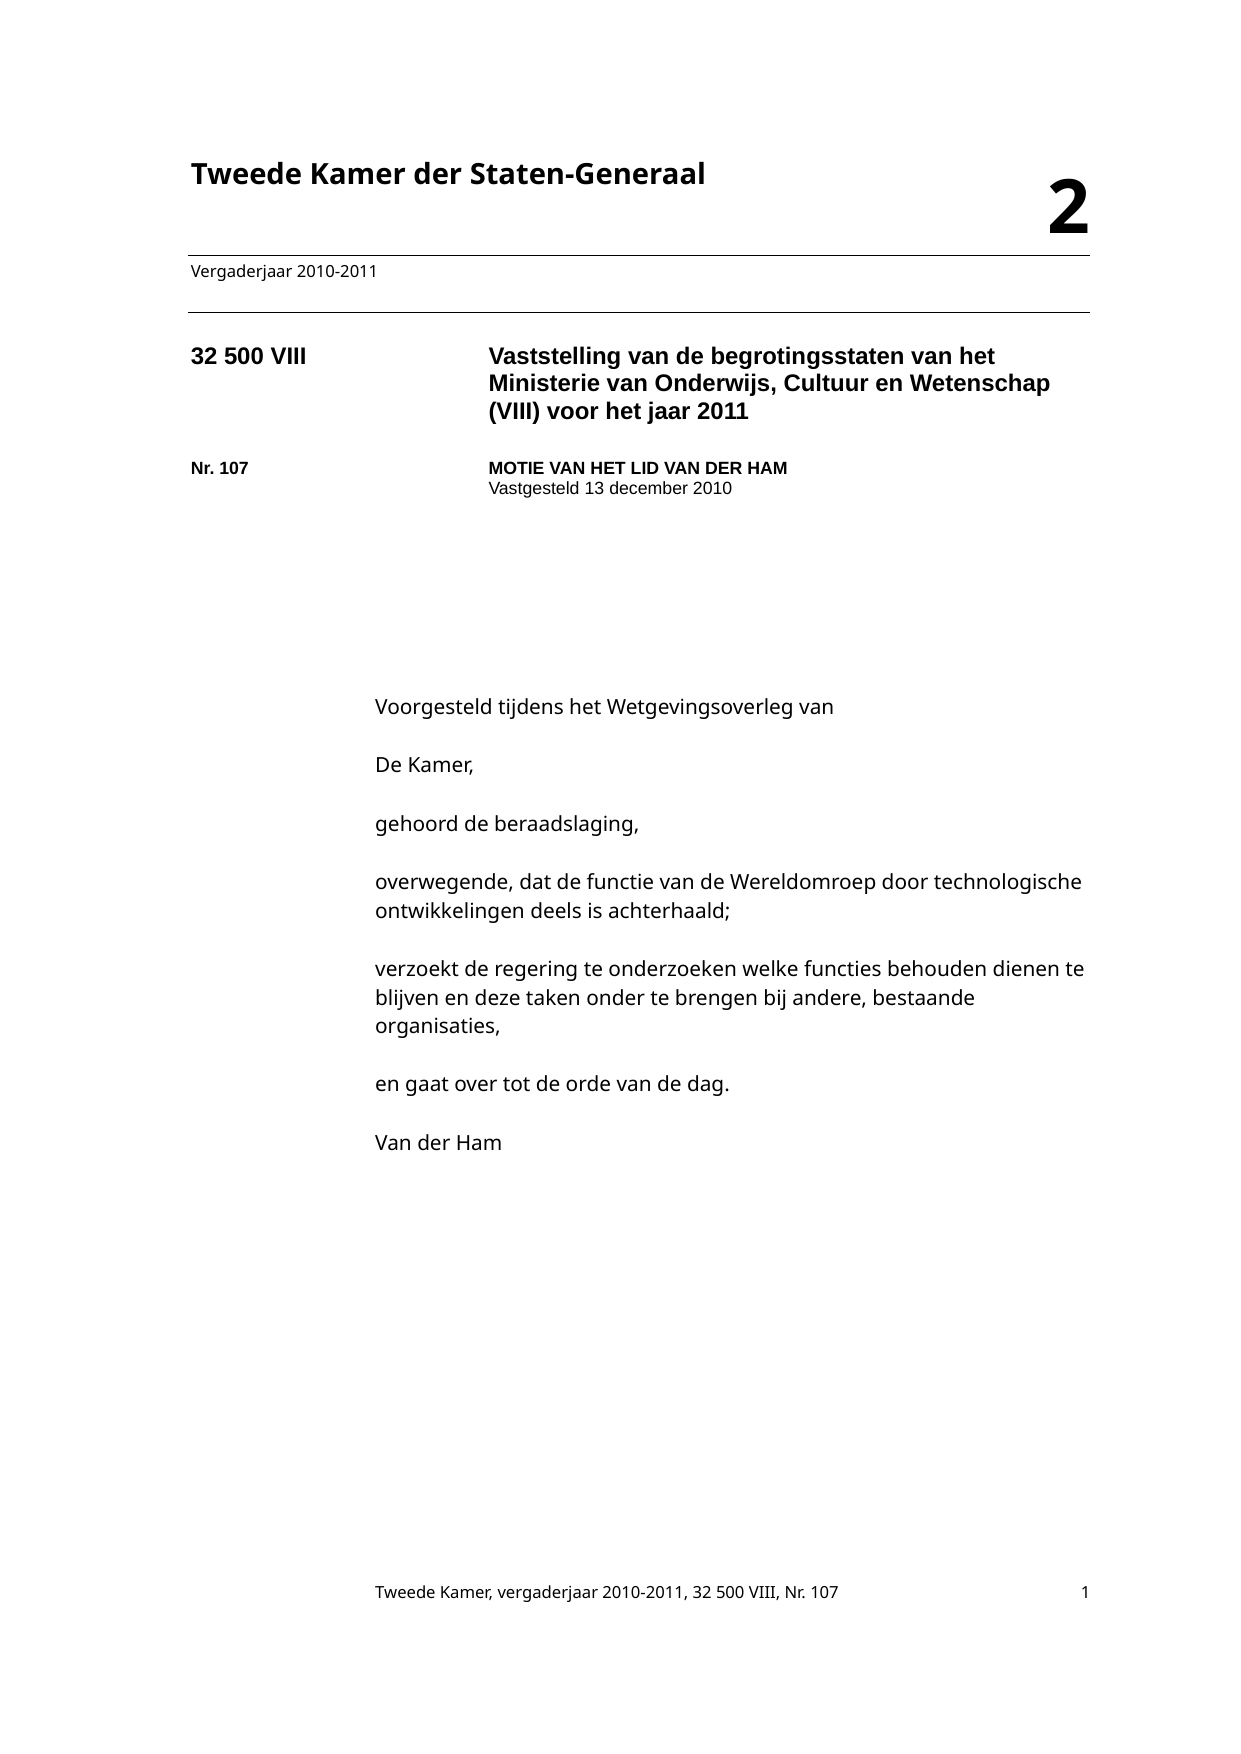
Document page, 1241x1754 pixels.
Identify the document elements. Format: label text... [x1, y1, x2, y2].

text Van der Ham [375, 1128, 1090, 1156]
text overwegende, dat de functie van de Wereldomroep door technologische ontwikkelingen deels is achterhaald; [375, 867, 1090, 924]
table_cell [485, 256, 1090, 312]
table_header 2 [910, 150, 1090, 255]
text en gaat over tot de orde van de dag. [375, 1069, 1090, 1098]
table_cell [485, 313, 1090, 339]
table_cell Nr. 107 [188, 455, 485, 573]
table_header Tweede Kamer der Staten-Generaal [188, 150, 909, 255]
text De Kamer, [375, 751, 1090, 779]
text gehoord de beraadslaging, [375, 809, 1090, 837]
table_cell Vergaderjaar 2010-2011 [188, 256, 485, 312]
table_cell Vaststelling van de begrotingsstaten van het Ministerie van Onderwijs, Cultuur en Wetenschap (VIII) voor het jaar 2011 [485, 339, 1090, 454]
table_cell MOTIE VAN HET LID VAN DER HAM Vastgesteld 13 december 2010 [485, 455, 1090, 573]
table_cell 32 500 VIII [188, 339, 485, 454]
text Voorgesteld tijdens het Wetgevingsoverleg van [375, 692, 1090, 721]
text verzoekt de regering te onderzoeken welke functies behouden dienen te blijven en deze taken onder te brengen bij andere, bestaande organisaties, [375, 954, 1090, 1039]
table_cell [188, 313, 485, 339]
